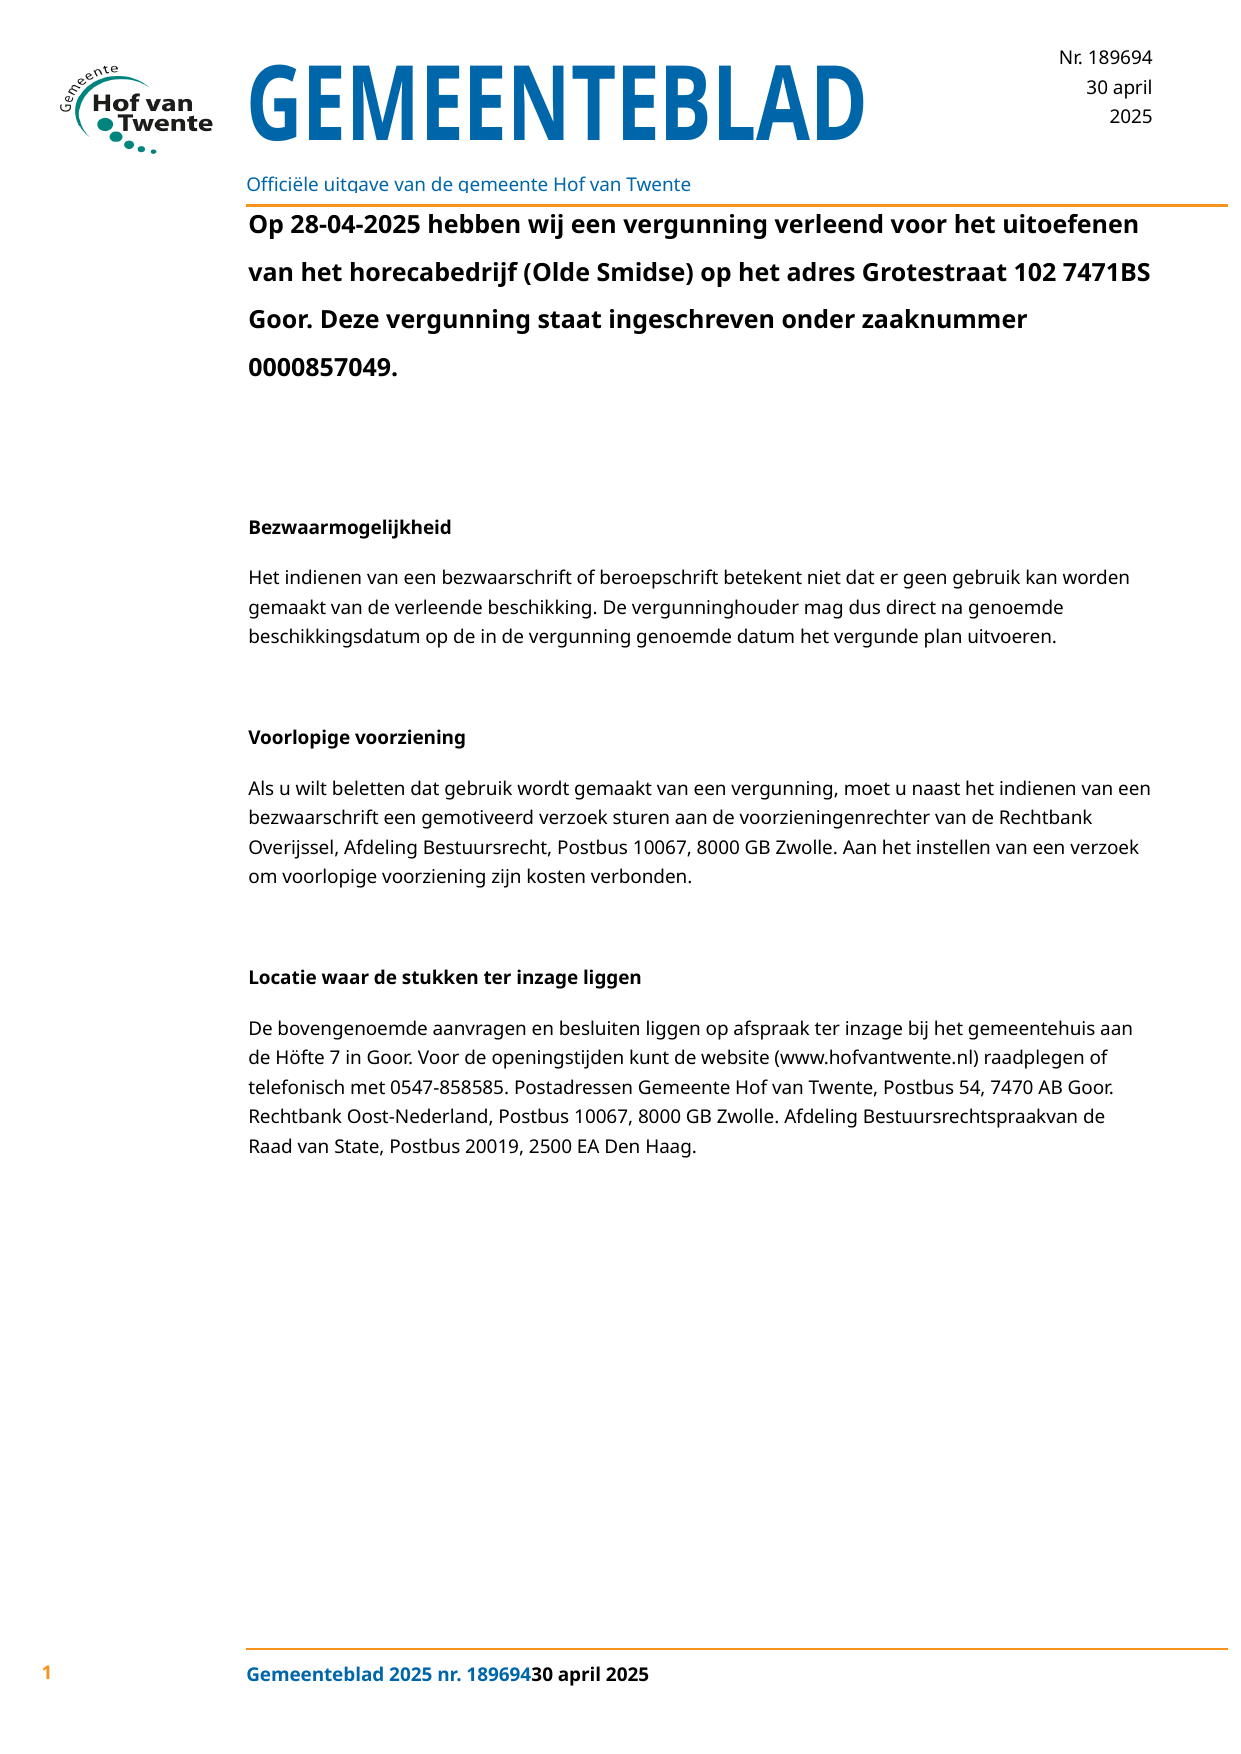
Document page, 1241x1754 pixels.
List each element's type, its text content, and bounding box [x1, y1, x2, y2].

picture [41, 47, 231, 172]
text Voorlopige voorziening [248, 724, 1152, 750]
text Het indienen van een bezwaarschrift of beroepschrift betekent niet dat er geen gebruik kan worden gemaakt van de verleende beschikking. De vergunninghouder mag dus direct na genoemde beschikkingsdatum op de in de vergunning genoemde datum het vergunde plan uitvoeren. [248, 564, 1152, 649]
text De bovengenoemde aanvragen en besluiten liggen op afspraak ter inzage bij het gemeentehuis aan de Höfte 7 in Goor. Voor de openingstijden kunt de website (www.hofvantwente.nl) raadplegen of telefonisch met 0547-858585. Postadressen Gemeente Hof van Twente, Postbus 54, 7470 AB Goor. Rechtbank Oost-Nederland, Postbus 10067, 8000 GB Zwolle. Afdeling Bestuursrechtspraakvan de Raad van State, Postbus 20019, 2500 EA Den Haag. [248, 1015, 1152, 1159]
text Locatie waar de stukken ter inzage liggen [248, 964, 1152, 990]
text Bezwaarmogelijkheid [248, 514, 1152, 540]
text Als u wilt beletten dat gebruik wordt gemaakt van een vergunning, moet u naast het indienen van een bezwaarschrift een gemotiveerd verzoek sturen aan de voorzieningenrechter van de Rechtbank Overijssel, Afdeling Bestuursrecht, Postbus 10067, 8000 GB Zwolle. Aan het instellen van een verzoek om voorlopige voorziening zijn kosten verbonden. [248, 775, 1152, 889]
text Op 28-04-2025 hebben wij een vergunning verleend voor het uitoefenen van het horecabedrijf (Olde Smidse) op het adres Grotestraat 102 7471BS Goor. Deze vergunning staat ingeschreven onder zaaknummer 0000857049. [248, 207, 1152, 384]
